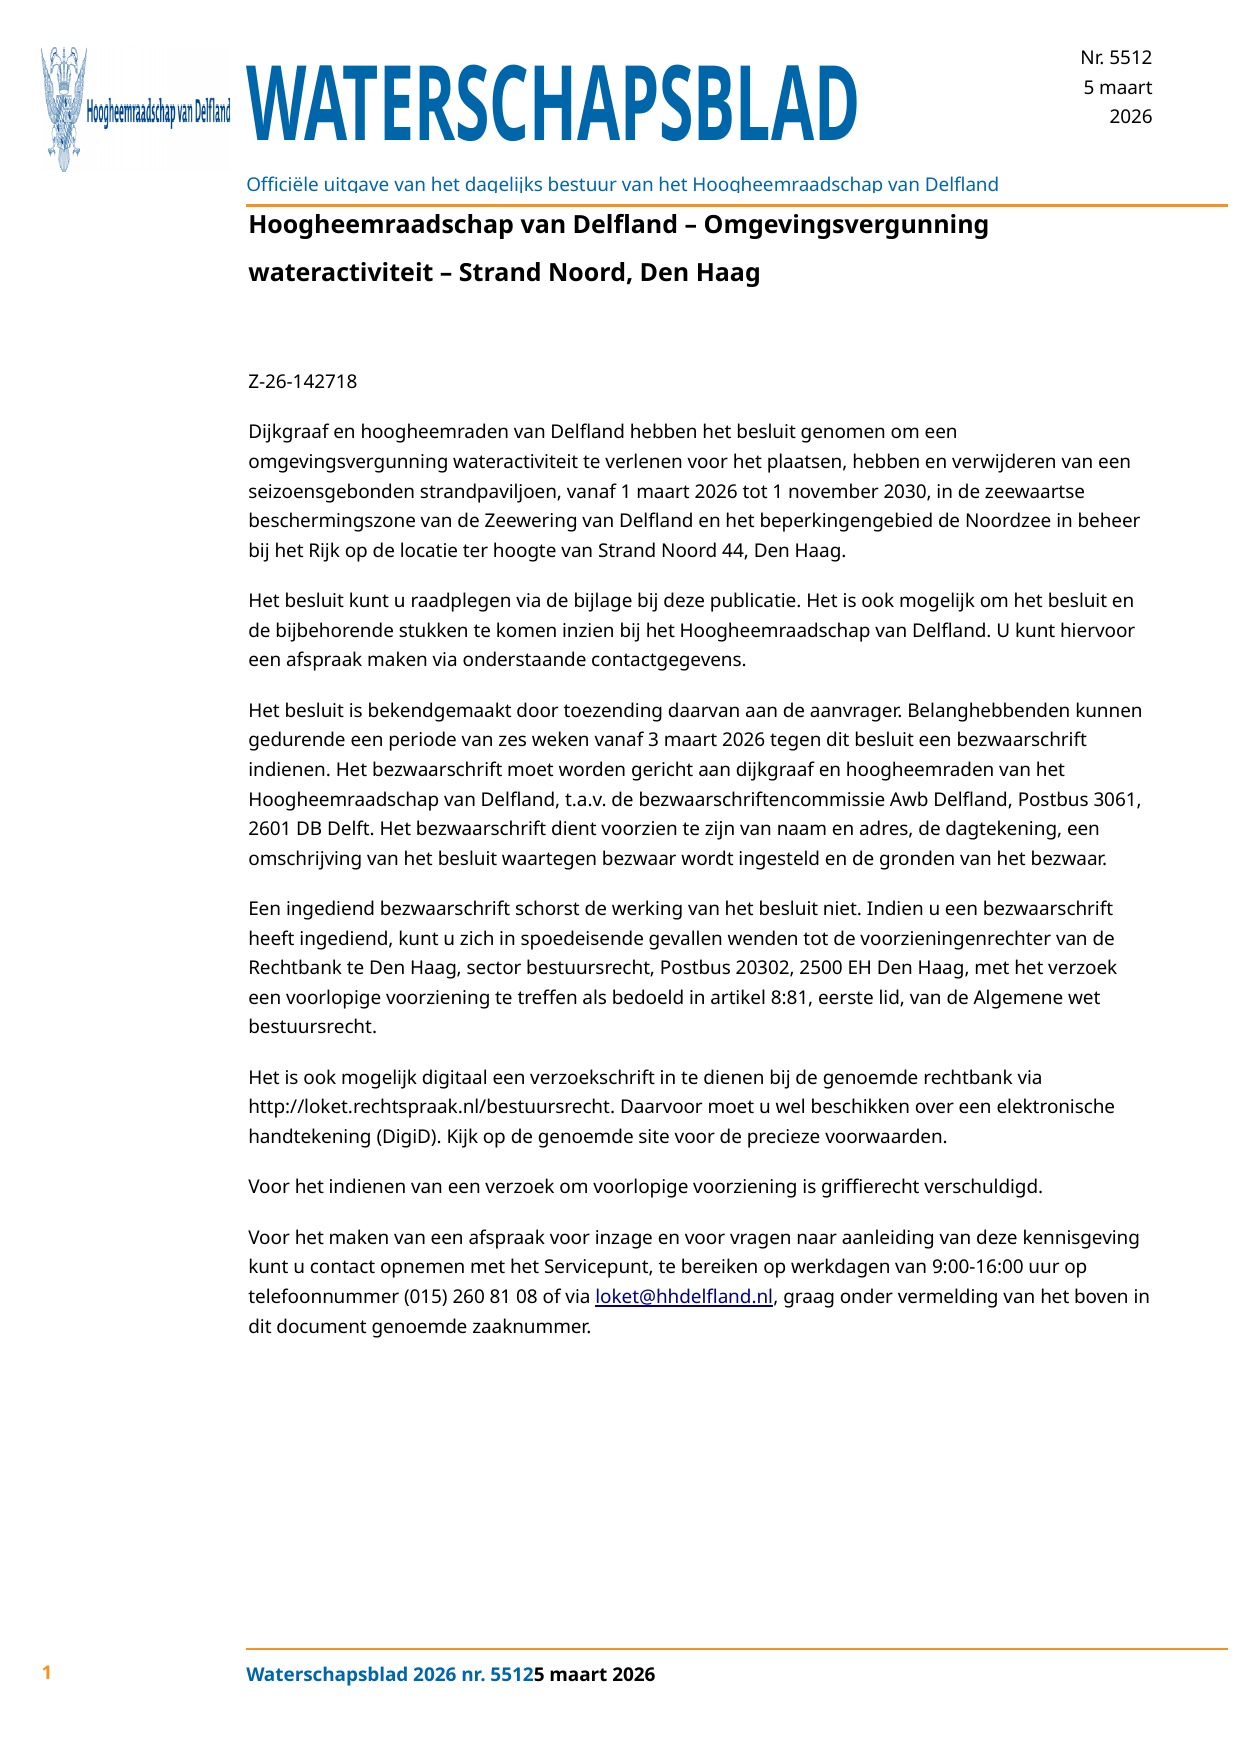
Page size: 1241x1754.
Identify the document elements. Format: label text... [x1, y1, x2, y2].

text Het is ook mogelijk digitaal een verzoekschrift in te dienen bij de genoemde rechtbank via http://loket.rechtspraak.nl/bestuursrecht. Daarvoor moet u wel beschikken over een elektronische handtekening (DigiD). Kijk op de genoemde site voor de precieze voorwaarden. [248, 1064, 1152, 1149]
text Hoogheemraadschap van Delfland – Omgevingsvergunning wateractiviteit – Strand Noord, Den Haag [248, 207, 1152, 288]
text Voor het indienen van een verzoek om voorlopige voorziening is griffierecht verschuldigd. [248, 1174, 1152, 1199]
text Het besluit is bekendgemaakt door toezending daarvan aan de aanvrager. Belanghebbenden kunnen gedurende een periode van zes weken vanaf 3 maart 2026 tegen dit besluit een bezwaarschrift indienen. Het bezwaarschrift moet worden gericht aan dijkgraaf en hoogheemraden van het Hoogheemraadschap van Delfland, t.a.v. de bezwaarschriftencommissie Awb Delfland, Postbus 3061, 2601 DB Delft. Het bezwaarschrift dient voorzien te zijn van naam en adres, de dagtekening, een omschrijving van het besluit waartegen bezwaar wordt ingesteld en de gronden van het bezwaar. [248, 697, 1152, 871]
text Een ingediend bezwaarschrift schorst de werking van het besluit niet. Indien u een bezwaarschrift heeft ingediend, kunt u zich in spoedeisende gevallen wenden tot de voorzieningenrechter van de Rechtbank te Den Haag, sector bestuursrecht, Postbus 20302, 2500 EH Den Haag, met het verzoek een voorlopige voorziening te treffen als bedoeld in artikel 8:81, eerste lid, van de Algemene wet bestuursrecht. [248, 895, 1152, 1039]
text Het besluit kunt u raadplegen via de bijlage bij deze publicatie. Het is ook mogelijk om het besluit en de bijbehorende stukken te komen inzien bij het Hoogheemraadschap van Delfland. U kunt hiervoor een afspraak maken via onderstaande contactgegevens. [248, 587, 1152, 672]
picture [41, 47, 231, 172]
text Voor het maken van een afspraak voor inzage en voor vragen naar aanleiding van deze kennisgeving kunt u contact opnemen met het Servicepunt, te bereiken op werkdagen van 9:00-16:00 uur op telefoonnummer (015) 260 81 08 of via loket@hhdelfland.nl, graag onder vermelding van het boven in dit document genoemde zaaknummer. [248, 1224, 1152, 1339]
text Dijkgraaf en hoogheemraden van Delfland hebben het besluit genomen om een omgevingsvergunning wateractiviteit te verlenen voor het plaatsen, hebben en verwijderen van een seizoensgebonden strandpaviljoen, vanaf 1 maart 2026 tot 1 november 2030, in de zeewaartse beschermingszone van de Zeewering van Delfland en het beperkingengebied de Noordzee in beheer bij het Rijk op de locatie ter hoogte van Strand Noord 44, Den Haag. [248, 419, 1152, 563]
text Z-26-142718 [248, 368, 1152, 394]
